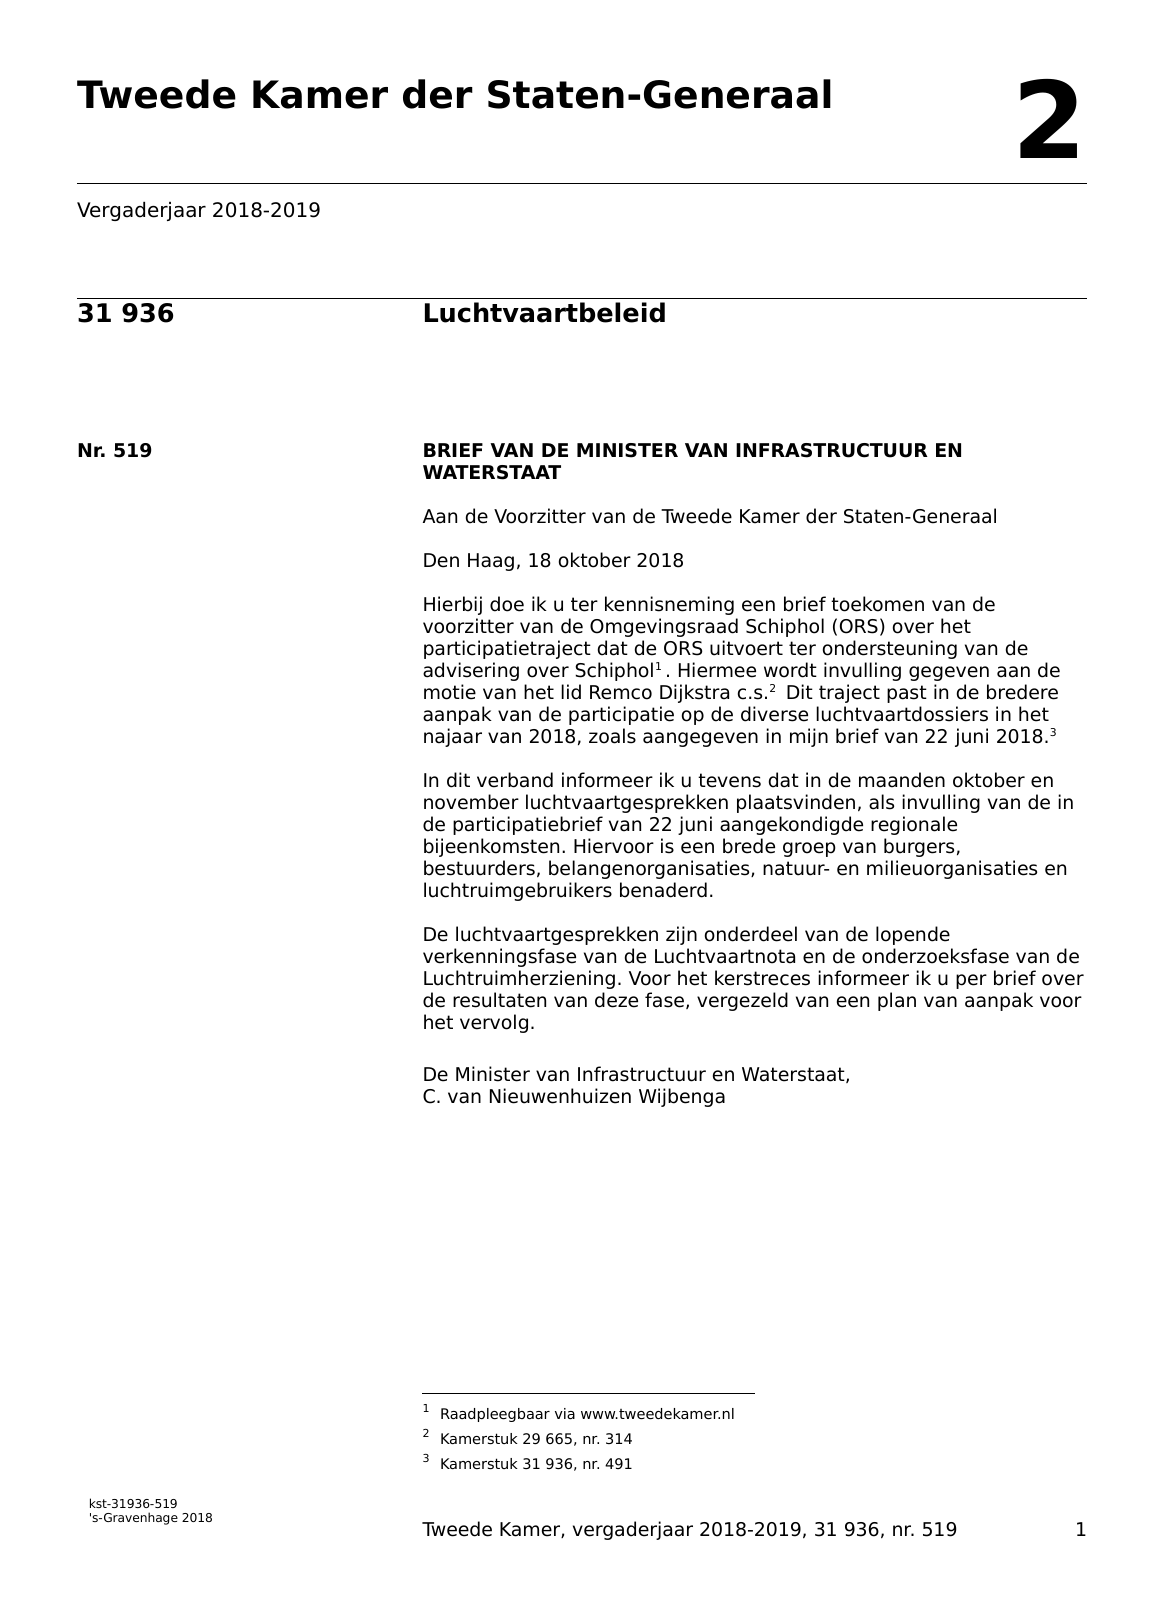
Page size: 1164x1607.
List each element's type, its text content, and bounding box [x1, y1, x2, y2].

text De Minister van Infrastructuur en Waterstaat, C. van Nieuwenhuizen Wijbenga [422, 1064, 1087, 1108]
subtitle Nr. 519 BRIEF VAN DE MINISTER VAN INFRASTRUCTUUR EN WATERSTAAT [77, 440, 1087, 484]
text In dit verband informeer ik u tevens dat in de maanden oktober en november luchtvaartgesprekken plaatsvinden, als invulling van de in de participatiebrief van 22 juni aangekondigde regionale bijeenkomsten. Hiervoor is een brede groep van burgers, bestuurders, belangenorganisaties, natuur- en milieuorganisaties en luchtruimgebruikers benaderd. [422, 770, 1087, 902]
table_cell Vergaderjaar 2018-2019 [77, 184, 1087, 298]
text 's-Gravenhage 2018 [88, 1511, 323, 1525]
text Kamerstuk 29 665, nr. 314 [422, 1427, 1087, 1449]
table_header 2 [886, 59, 1087, 183]
subtitle 31 936 Luchtvaartbeleid [77, 299, 1087, 329]
text De luchtvaartgesprekken zijn onderdeel van de lopende verkenningsfase van de Luchtvaartnota en de onderzoeksfase van de Luchtruimherziening. Voor het kerstreces informeer ik u per brief over de resultaten van deze fase, vergezeld van een plan van aanpak voor het vervolg. [422, 924, 1087, 1034]
table_header Tweede Kamer der Staten-Generaal [77, 59, 886, 183]
text Hierbij doe ik u ter kennisneming een brief toekomen van de voorzitter van de Omgevingsraad Schiphol (ORS) over het participatietraject dat de ORS uitvoert ter ondersteuning van de advisering over Schiphol. Hiermee wordt invulling gegeven aan de motie van het lid Remco Dijkstra c.s. Dit traject past in de bredere aanpak van de participatie op de diverse luchtvaartdossiers in het najaar van 2018, zoals aangegeven in mijn brief van 22 juni 2018. [422, 594, 1087, 748]
text kst-31936-519 [88, 1497, 323, 1511]
text Den Haag, 18 oktober 2018 [422, 550, 1087, 572]
text Aan de Voorzitter van de Tweede Kamer der Staten-Generaal [422, 506, 1087, 528]
text Kamerstuk 31 936, nr. 491 [422, 1452, 1087, 1474]
text Raadpleegbaar via www.tweedekamer.nl [422, 1402, 1087, 1424]
